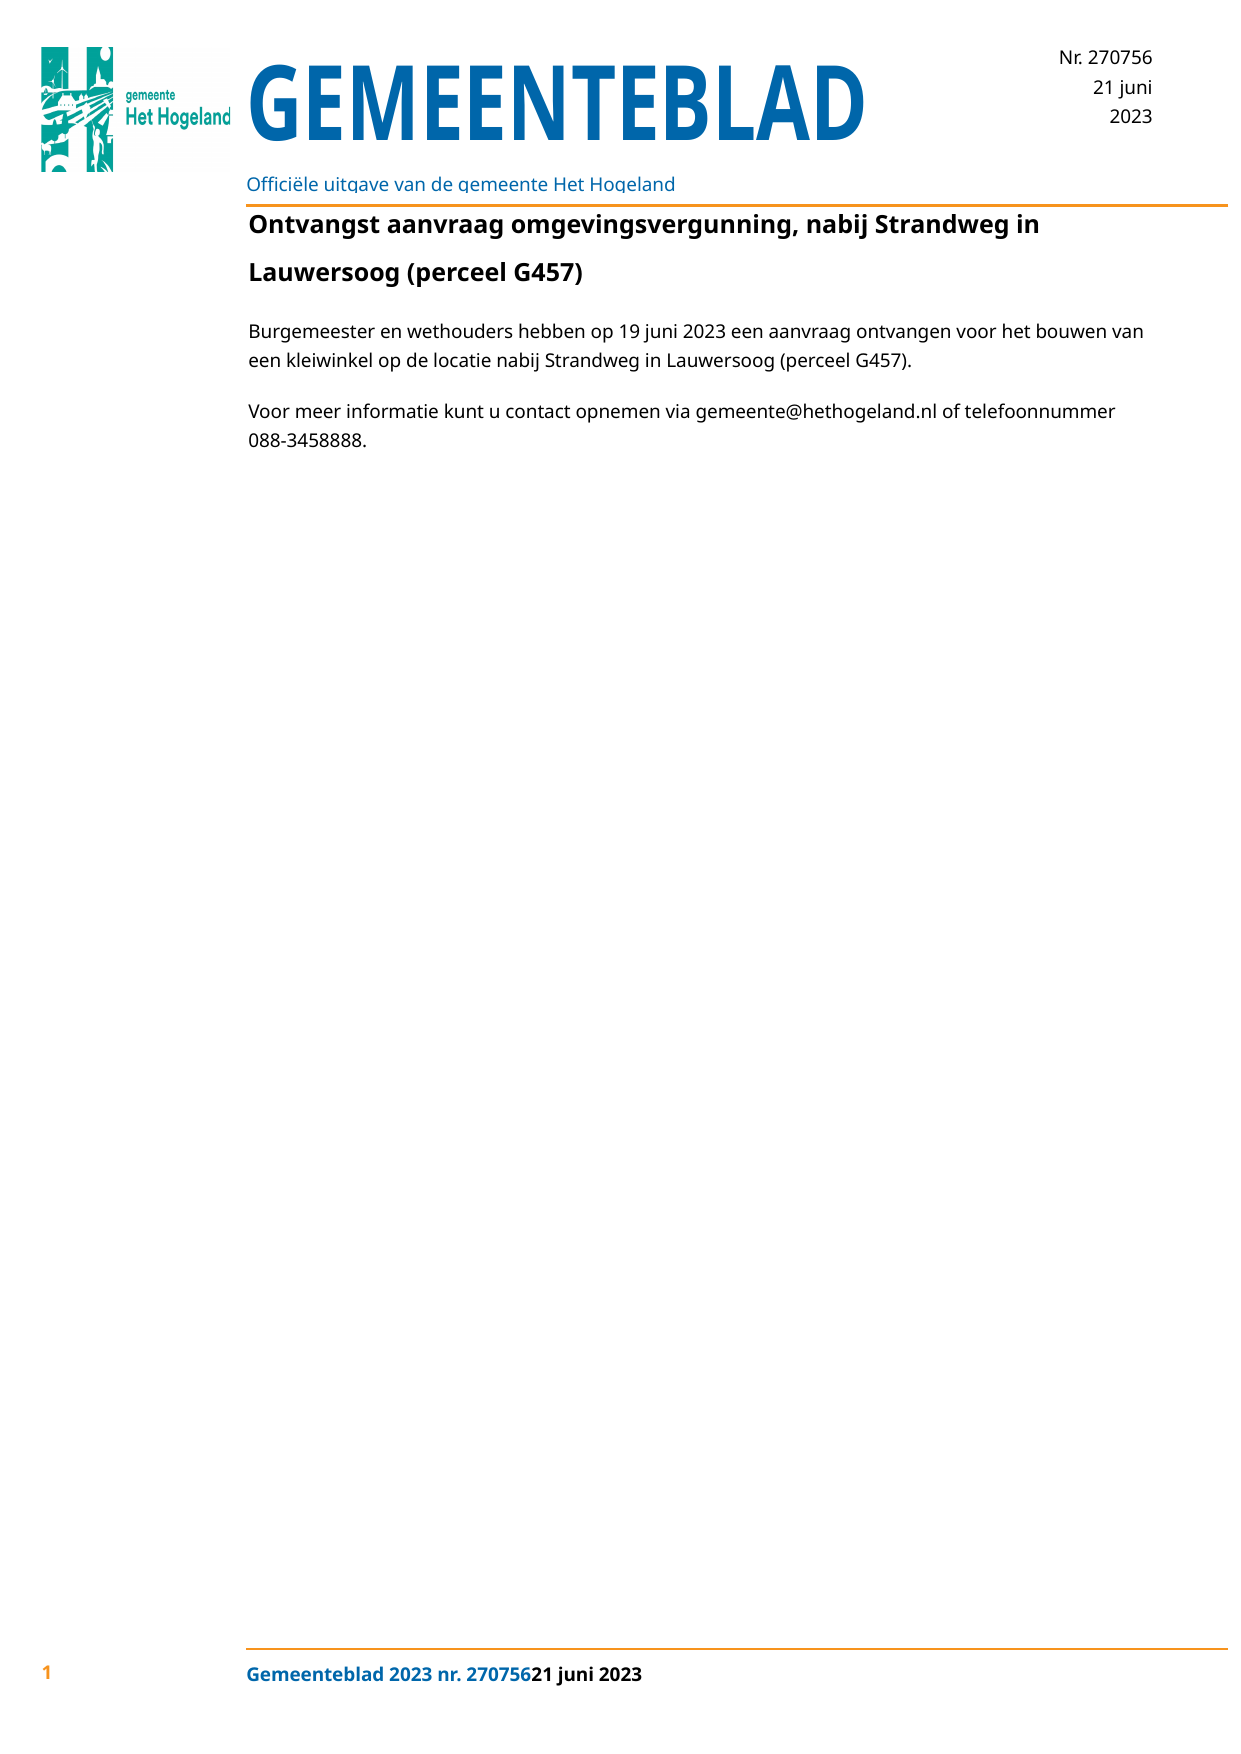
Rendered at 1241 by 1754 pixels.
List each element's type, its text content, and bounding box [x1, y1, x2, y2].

text Ontvangst aanvraag omgevingsvergunning, nabij Strandweg in Lauwersoog (perceel G457) [248, 207, 1152, 288]
text Burgemeester en wethouders hebben op 19 juni 2023 een aanvraag ontvangen voor het bouwen van een kleiwinkel op de locatie nabij Strandweg in Lauwersoog (perceel G457). [248, 318, 1152, 373]
picture [41, 47, 231, 172]
text Voor meer informatie kunt u contact opnemen via gemeente@hethogeland.nl of telefoonnummer 088-3458888. [248, 398, 1152, 453]
